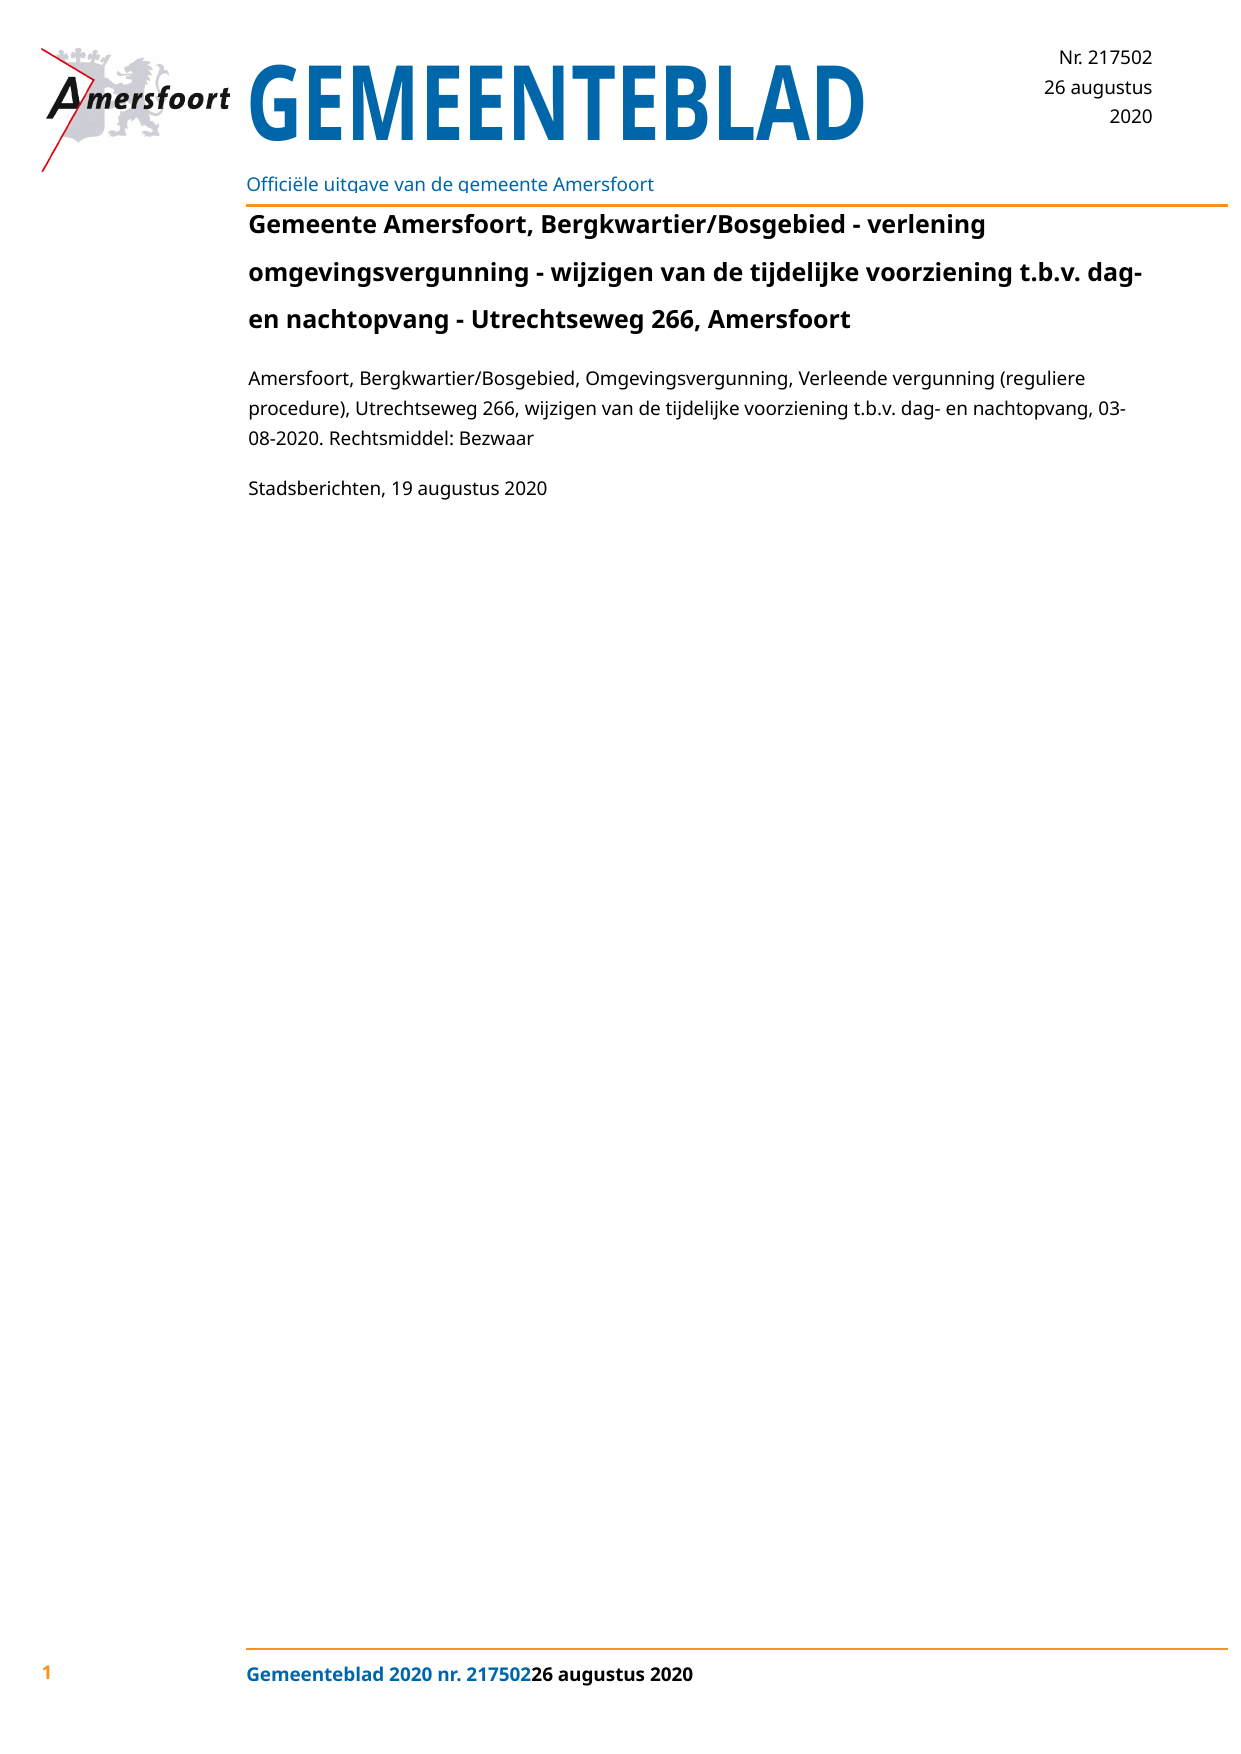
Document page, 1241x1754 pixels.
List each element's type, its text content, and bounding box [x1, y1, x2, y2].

picture [41, 47, 231, 172]
text Gemeente Amersfoort, Bergkwartier/Bosgebied - verlening omgevingsvergunning - wijzigen van de tijdelijke voorziening t.b.v. dag- en nachtopvang - Utrechtseweg 266, Amersfoort [248, 207, 1152, 336]
text Amersfoort, Bergkwartier/Bosgebied, Omgevingsvergunning, Verleende vergunning (reguliere procedure), Utrechtseweg 266, wijzigen van de tijdelijke voorziening t.b.v. dag- en nachtopvang, 03-08-2020. Rechtsmiddel: Bezwaar [248, 366, 1152, 450]
text Stadsberichten, 19 augustus 2020 [248, 475, 1152, 501]
